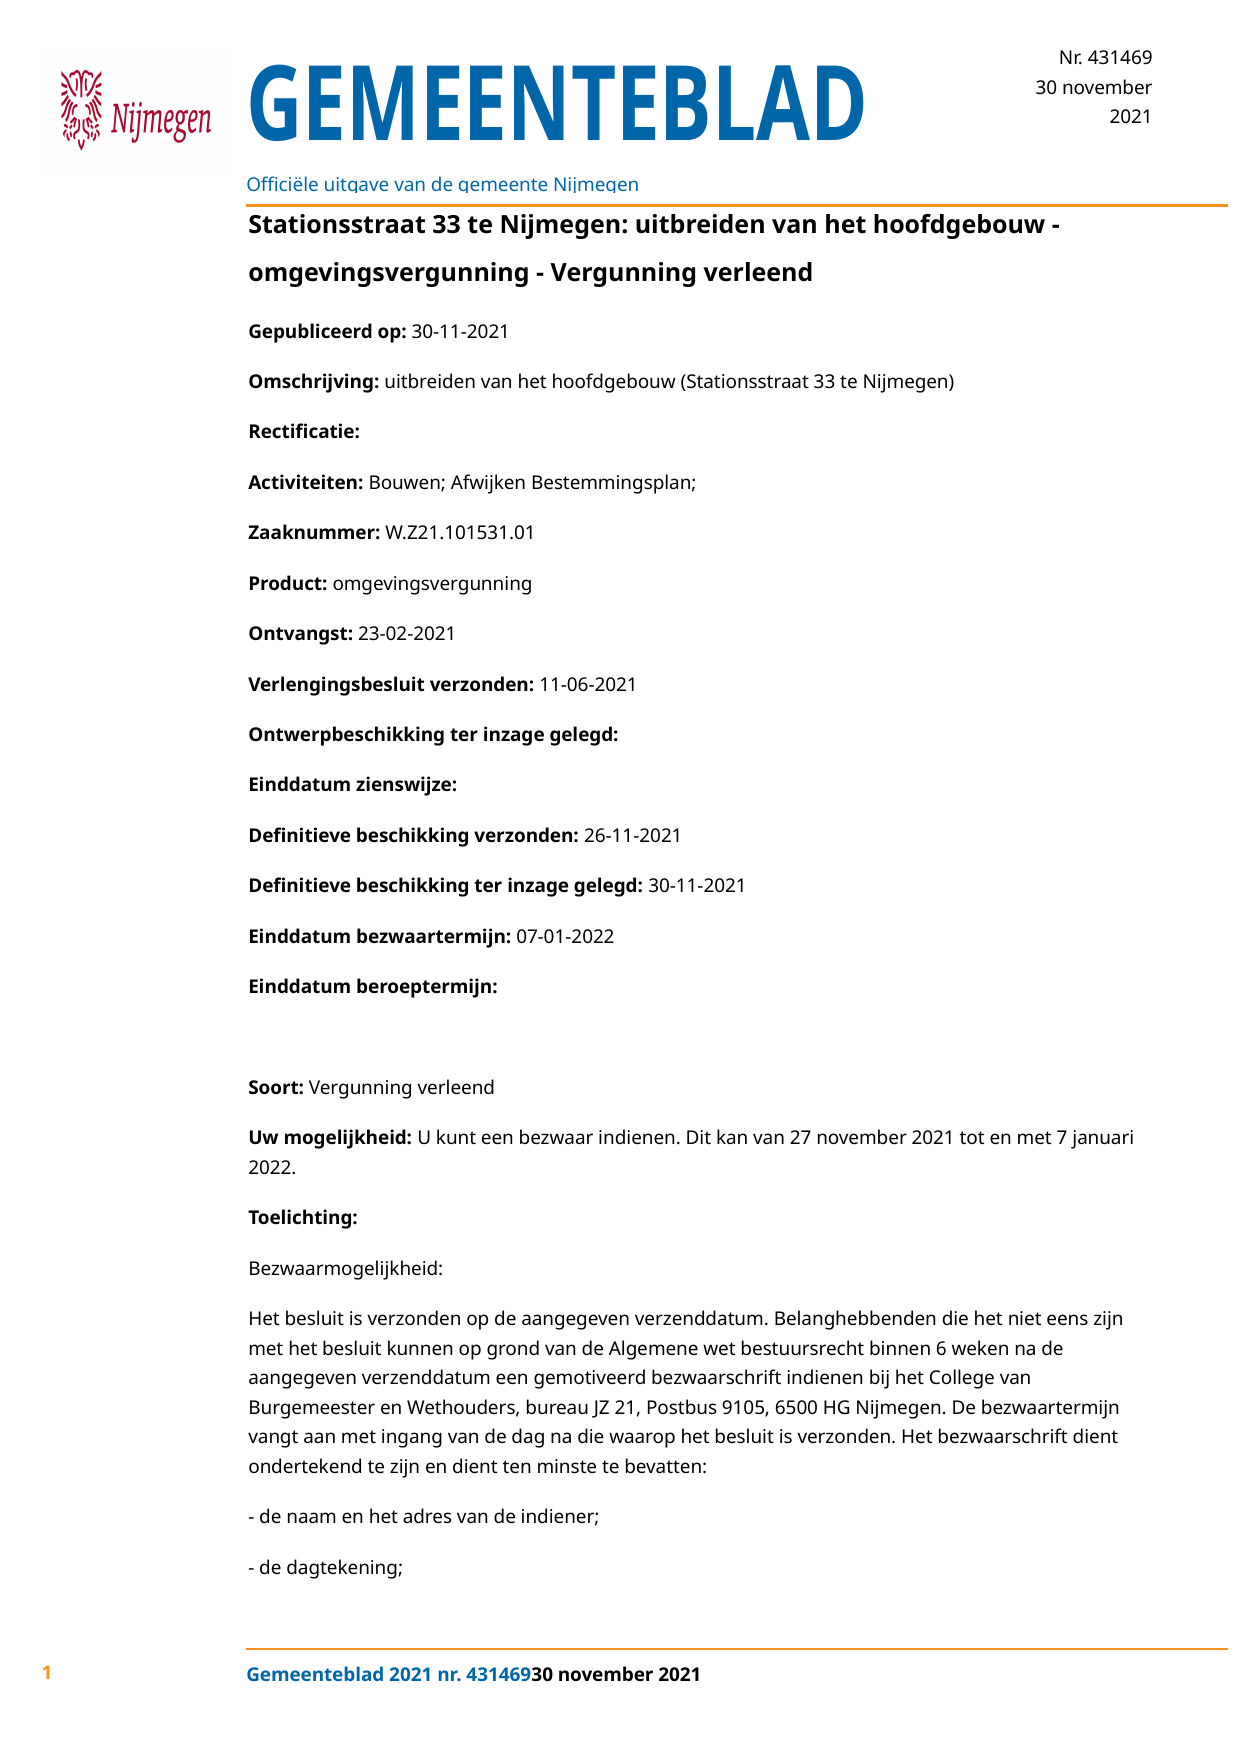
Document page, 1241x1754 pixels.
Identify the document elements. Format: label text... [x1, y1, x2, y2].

text Product: omgevingsvergunning [248, 570, 1152, 596]
text Omschrijving: uitbreiden van het hoofdgebouw (Stationsstraat 33 te Nijmegen) [248, 368, 1152, 394]
text Uw mogelijkheid: U kunt een bezwaar indienen. Dit kan van 27 november 2021 tot en met 7 januari 2022. [248, 1124, 1152, 1180]
picture [41, 47, 231, 172]
text Ontvangst: 23-02-2021 [248, 620, 1152, 646]
text Rectificatie: [248, 419, 1152, 444]
text Einddatum beroeptermijn: [248, 973, 1152, 999]
text Ontwerpbeschikking ter inzage gelegd: [248, 721, 1152, 747]
text Definitieve beschikking ter inzage gelegd: 30-11-2021 [248, 872, 1152, 898]
text Het besluit is verzonden op de aangegeven verzenddatum. Belanghebbenden die het niet eens zijn met het besluit kunnen op grond van de Algemene wet bestuursrecht binnen 6 weken na de aangegeven verzenddatum een gemotiveerd bezwaarschrift indienen bij het College van Burgemeester en Wethouders, bureau JZ 21, Postbus 9105, 6500 HG Nijmegen. De bezwaartermijn vangt aan met ingang van de dag na die waarop het besluit is verzonden. Het bezwaarschrift dient ondertekend te zijn en dient ten minste te bevatten: [248, 1305, 1152, 1479]
text - de naam en het adres van de indiener; [248, 1504, 1152, 1529]
text Activiteiten: Bouwen; Afwijken Bestemmingsplan; [248, 469, 1152, 495]
text Bezwaarmogelijkheid: [248, 1255, 1152, 1281]
text Einddatum bezwaartermijn: 07-01-2022 [248, 923, 1152, 949]
text Definitieve beschikking verzonden: 26-11-2021 [248, 822, 1152, 848]
text Gepubliceerd op: 30-11-2021 [248, 318, 1152, 344]
text - de dagtekening; [248, 1554, 1152, 1580]
text Stationsstraat 33 te Nijmegen: uitbreiden van het hoofdgebouw - omgevingsvergunning - Vergunning verleend [248, 207, 1152, 288]
text Soort: Vergunning verleend [248, 1074, 1152, 1100]
text Zaaknummer: W.Z21.101531.01 [248, 519, 1152, 545]
text Einddatum zienswijze: [248, 772, 1152, 797]
text Verlengingsbesluit verzonden: 11-06-2021 [248, 671, 1152, 697]
text Toelichting: [248, 1204, 1152, 1230]
